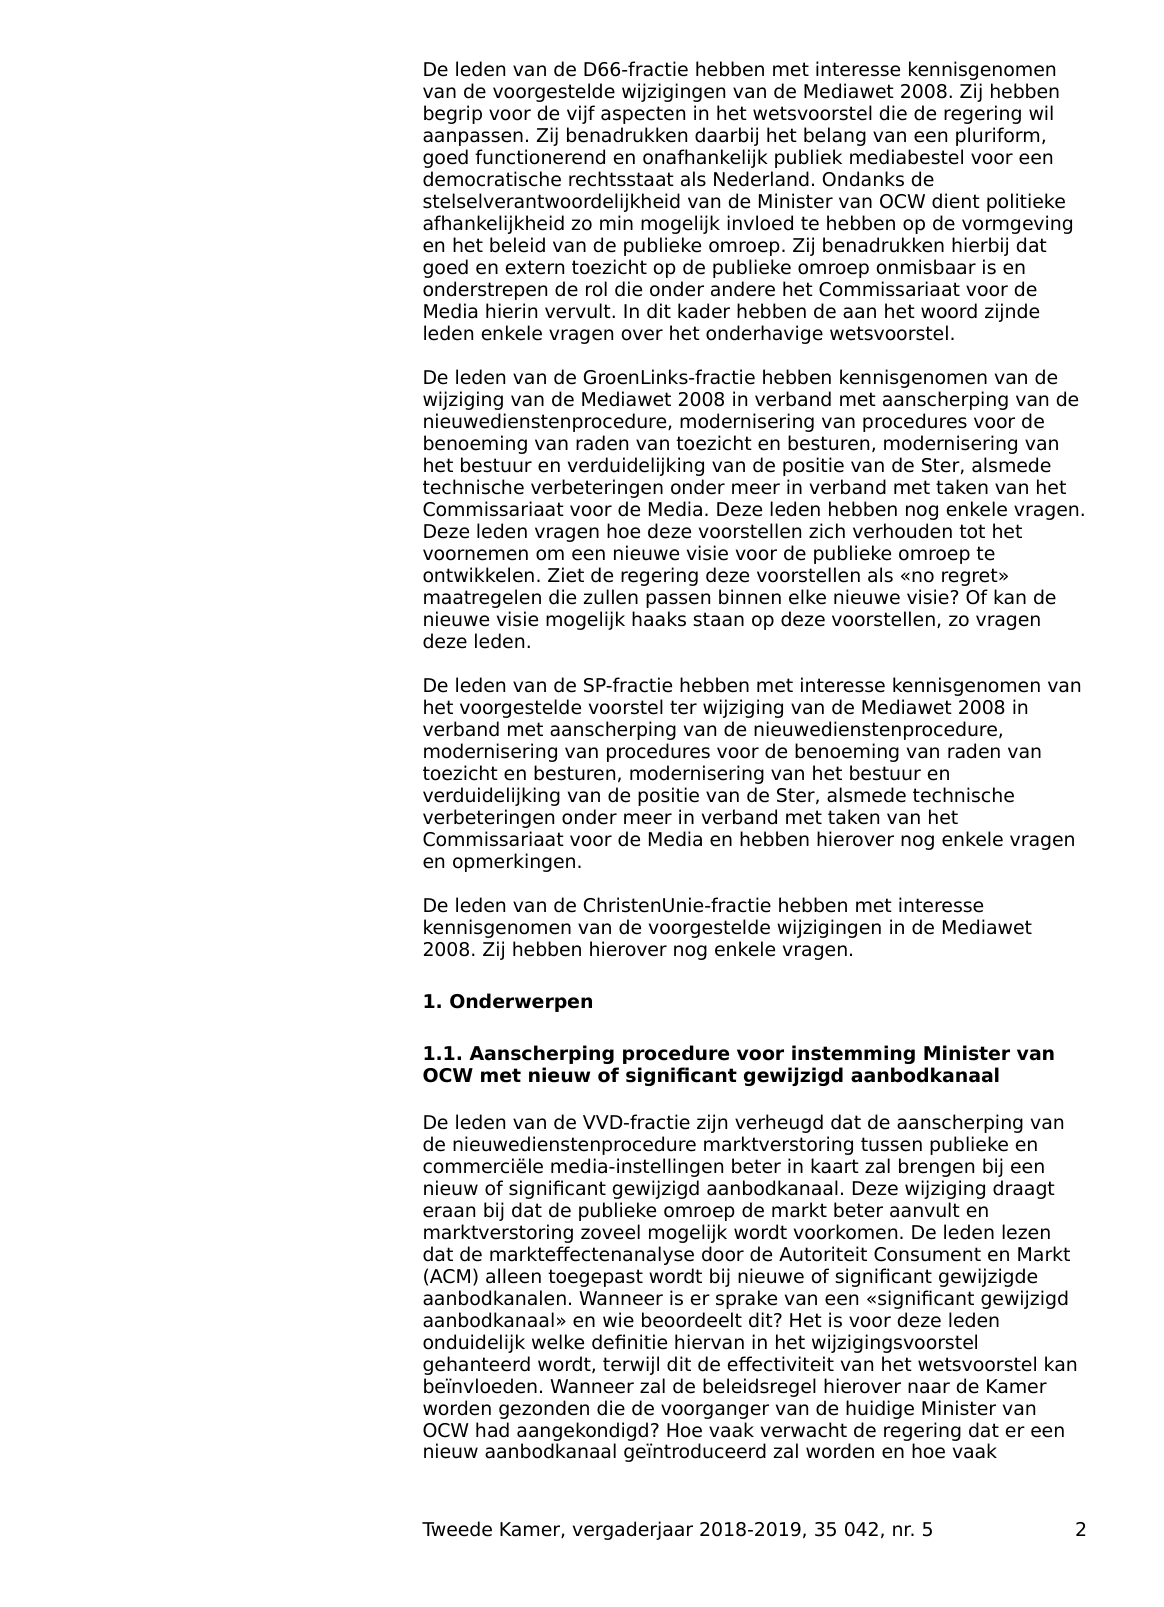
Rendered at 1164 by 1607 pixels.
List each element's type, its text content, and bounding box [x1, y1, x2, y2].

subtitle 1. Onderwerpen [422, 991, 1087, 1013]
subtitle 1.1. Aanscherping procedure voor instemming Minister van OCW met nieuw of significant gewijzigd aanbodkanaal [422, 1043, 1087, 1087]
text De leden van de SP-fractie hebben met interesse kennisgenomen van het voorgestelde voorstel ter wijziging van de Mediawet 2008 in verband met aanscherping van de nieuwedienstenprocedure, modernisering van procedures voor de benoeming van raden van toezicht en besturen, modernisering van het bestuur en verduidelijking van de positie van de Ster, alsmede technische verbeteringen onder meer in verband met taken van het Commissariaat voor de Media en hebben hierover nog enkele vragen en opmerkingen. [422, 675, 1087, 873]
text De leden van de GroenLinks-fractie hebben kennisgenomen van de wijziging van de Mediawet 2008 in verband met aanscherping van de nieuwedienstenprocedure, modernisering van procedures voor de benoeming van raden van toezicht en besturen, modernisering van het bestuur en verduidelijking van de positie van de Ster, alsmede technische verbeteringen onder meer in verband met taken van het Commissariaat voor de Media. Deze leden hebben nog enkele vragen. [422, 367, 1087, 521]
text De leden van de VVD-fractie zijn verheugd dat de aanscherping van de nieuwedienstenprocedure marktverstoring tussen publieke en commerciële media-instellingen beter in kaart zal brengen bij een nieuw of significant gewijzigd aanbodkanaal. Deze wijziging draagt eraan bij dat de publieke omroep de markt beter aanvult en marktverstoring zoveel mogelijk wordt voorkomen. De leden lezen dat de markteffectenanalyse door de Autoriteit Consument en Markt (ACM) alleen toegepast wordt bij nieuwe of significant gewijzigde aanbodkanalen. Wanneer is er sprake van een «significant gewijzigd aanbodkanaal» en wie beoordeelt dit? Het is voor deze leden onduidelijk welke definitie hiervan in het wijzigingsvoorstel gehanteerd wordt, terwijl dit de effectiviteit van het wetsvoorstel kan beïnvloeden. Wanneer zal de beleidsregel hierover naar de Kamer worden gezonden die de voorganger van de huidige Minister van OCW had aangekondigd? Hoe vaak verwacht de regering dat er een nieuw aanbodkanaal geïntroduceerd zal worden en hoe vaak [422, 1112, 1087, 1463]
text Deze leden vragen hoe deze voorstellen zich verhouden tot het voornemen om een nieuwe visie voor de publieke omroep te ontwikkelen. Ziet de regering deze voorstellen als «no regret» maatregelen die zullen passen binnen elke nieuwe visie? Of kan de nieuwe visie mogelijk haaks staan op deze voorstellen, zo vragen deze leden. [422, 521, 1087, 653]
text De leden van de D66-fractie hebben met interesse kennisgenomen van de voorgestelde wijzigingen van de Mediawet 2008. Zij hebben begrip voor de vijf aspecten in het wetsvoorstel die de regering wil aanpassen. Zij benadrukken daarbij het belang van een pluriform, goed functionerend en onafhankelijk publiek mediabestel voor een democratische rechtsstaat als Nederland. Ondanks de stelselverantwoordelijkheid van de Minister van OCW dient politieke afhankelijkheid zo min mogelijk invloed te hebben op de vormgeving en het beleid van de publieke omroep. Zij benadrukken hierbij dat goed en extern toezicht op de publieke omroep onmisbaar is en onderstrepen de rol die onder andere het Commissariaat voor de Media hierin vervult. In dit kader hebben de aan het woord zijnde leden enkele vragen over het onderhavige wetsvoorstel. [422, 59, 1087, 345]
text De leden van de ChristenUnie-fractie hebben met interesse kennisgenomen van de voorgestelde wijzigingen in de Mediawet 2008. Zij hebben hierover nog enkele vragen. [422, 895, 1087, 961]
